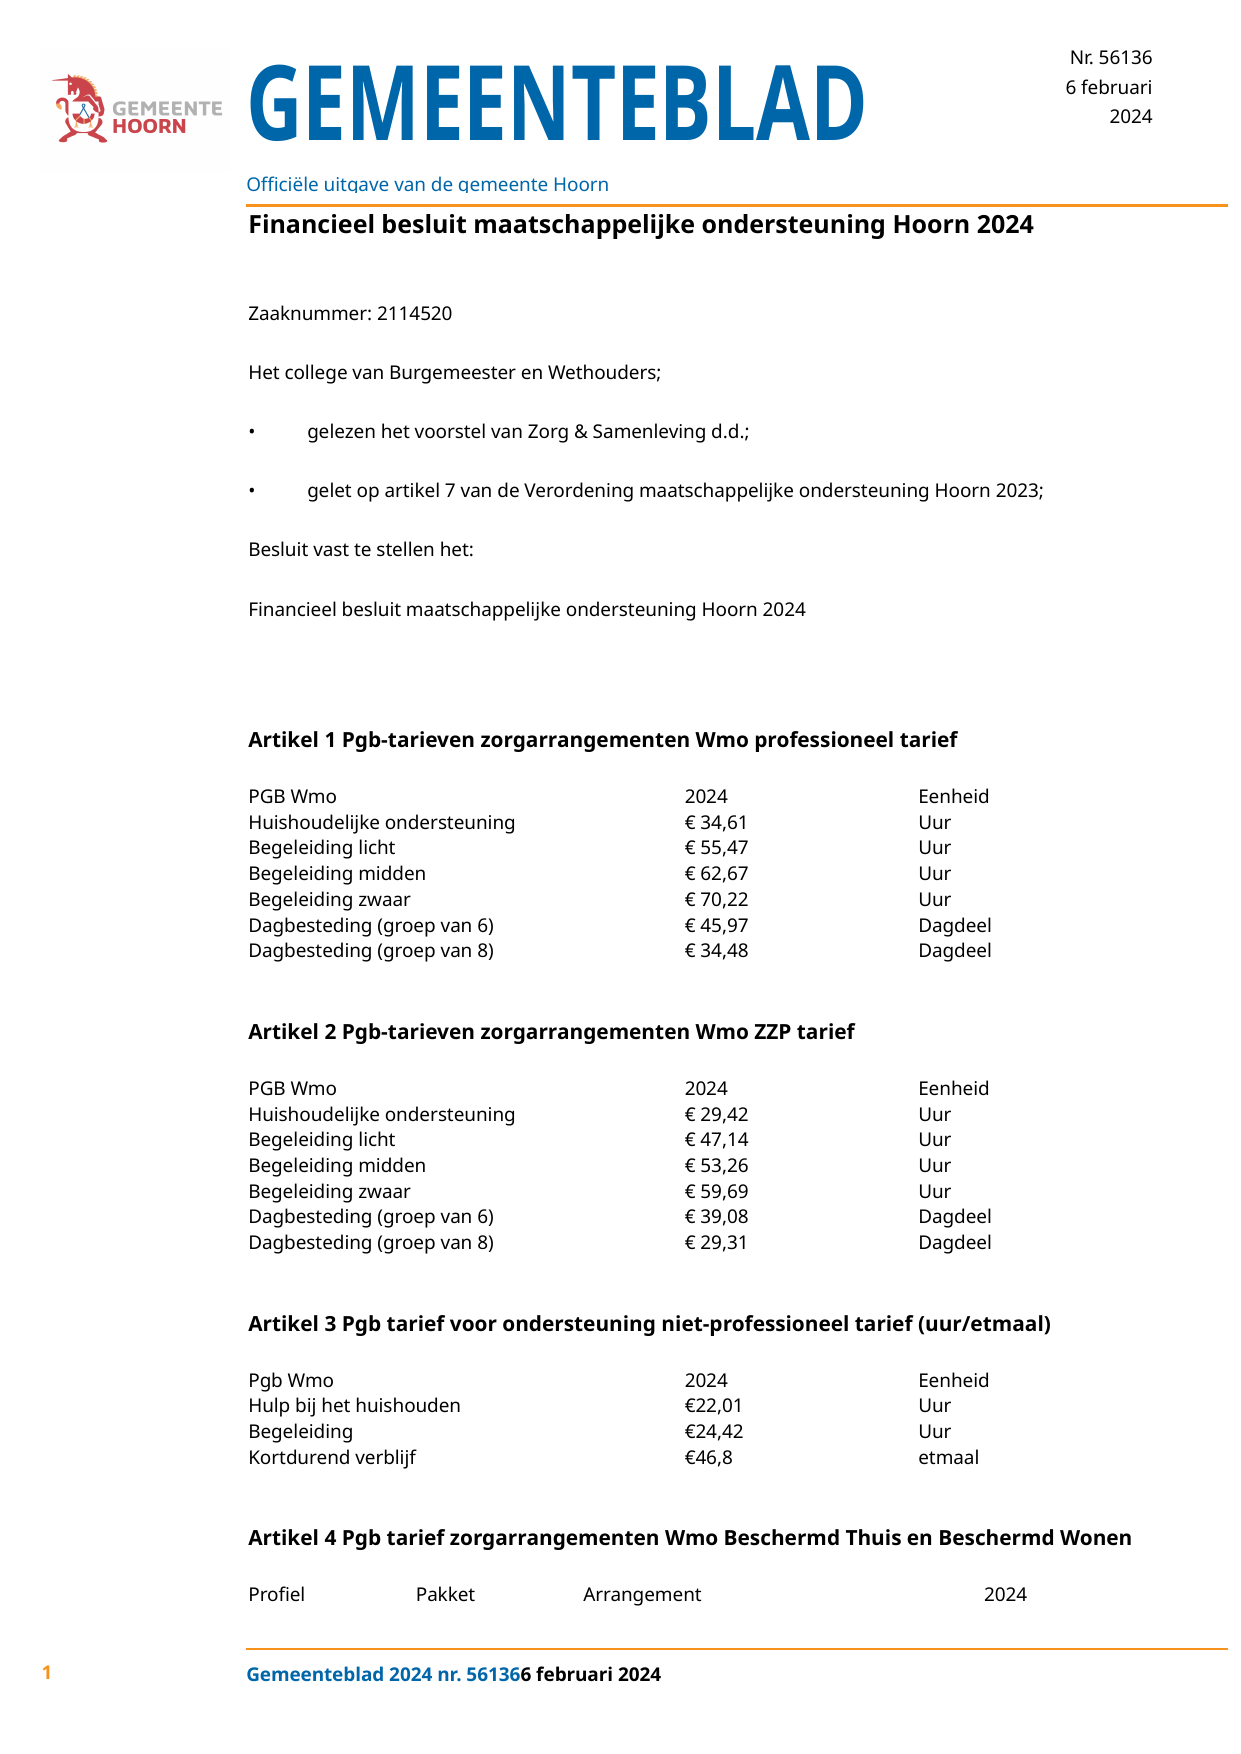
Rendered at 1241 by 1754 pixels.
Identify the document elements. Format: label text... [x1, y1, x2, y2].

table_cell € 62,67 [685, 860, 918, 886]
table_cell € 45,97 [685, 912, 918, 937]
table_header 2024 [685, 1075, 918, 1101]
table_cell Uur [918, 835, 1152, 860]
table_header PGB Wmo [248, 1075, 684, 1101]
table_cell Begeleiding zwaar [248, 1178, 684, 1204]
table_cell etmaal [918, 1444, 1152, 1470]
table_cell Dagbesteding (groep van 6) [248, 1204, 684, 1229]
table_cell € 29,31 [685, 1229, 918, 1255]
table_cell € 70,22 [685, 886, 918, 912]
table_header 2024 [685, 783, 918, 809]
table_cell € 29,42 [685, 1101, 918, 1126]
table_cell Dagbesteding (groep van 6) [248, 912, 684, 937]
table_cell Begeleiding licht [248, 1126, 684, 1152]
table_header Pgb Wmo [248, 1367, 684, 1393]
table_cell € 39,08 [685, 1204, 918, 1229]
table_header 2024 [984, 1582, 1152, 1607]
text Artikel 4 Pgb tarief zorgarrangementen Wmo Beschermd Thuis en Beschermd Wonen [248, 1523, 1152, 1552]
table_header Eenheid [918, 1367, 1152, 1393]
list gelet op artikel 7 van de Verordening maatschappelijke ondersteuning Hoorn 2023; [248, 477, 1152, 503]
table_cell € 59,69 [685, 1178, 918, 1204]
table_header Eenheid [918, 783, 1152, 809]
table_header Pakket [416, 1582, 583, 1607]
table_cell € 34,48 [685, 938, 918, 963]
picture [41, 47, 231, 172]
table_cell Begeleiding licht [248, 835, 684, 860]
table_cell Hulp bij het huishouden [248, 1393, 684, 1418]
text Financieel besluit maatschappelijke ondersteuning Hoorn 2024 [248, 207, 1152, 241]
table_cell € 55,47 [685, 835, 918, 860]
table_cell Begeleiding midden [248, 1152, 684, 1178]
table_cell Uur [918, 1178, 1152, 1204]
table_cell € 53,26 [685, 1152, 918, 1178]
table_cell Uur [918, 1152, 1152, 1178]
table_cell Dagbesteding (groep van 8) [248, 938, 684, 963]
text Het college van Burgemeester en Wethouders; [248, 359, 1152, 385]
text Artikel 2 Pgb-tarieven zorgarrangementen Wmo ZZP tarief [248, 1017, 1152, 1045]
table_cell Uur [918, 1126, 1152, 1152]
text Zaaknummer: 2114520 [248, 300, 1152, 326]
table_cell Begeleiding [248, 1418, 684, 1444]
table_cell Dagdeel [918, 1204, 1152, 1229]
table_cell € 47,14 [685, 1126, 918, 1152]
table_cell Dagbesteding (groep van 8) [248, 1229, 684, 1255]
table_cell Dagdeel [918, 938, 1152, 963]
table_header 2024 [685, 1367, 918, 1393]
table_cell Uur [918, 1393, 1152, 1418]
table_cell Huishoudelijke ondersteuning [248, 1101, 684, 1126]
text Artikel 3 Pgb tarief voor ondersteuning niet-professioneel tarief (uur/etmaal) [248, 1309, 1152, 1337]
table_cell € 34,61 [685, 809, 918, 834]
text Artikel 1 Pgb-tarieven zorgarrangementen Wmo professioneel tarief [248, 725, 1152, 753]
table_cell Begeleiding midden [248, 860, 684, 886]
table_header Arrangement [583, 1582, 984, 1607]
table_cell Begeleiding zwaar [248, 886, 684, 912]
table_cell Uur [918, 860, 1152, 886]
table_header PGB Wmo [248, 783, 684, 809]
table_cell Uur [918, 1418, 1152, 1444]
table_cell Dagdeel [918, 912, 1152, 937]
table_cell Huishoudelijke ondersteuning [248, 809, 684, 834]
table_cell Dagdeel [918, 1229, 1152, 1255]
table_cell €24,42 [685, 1418, 918, 1444]
table_cell €22,01 [685, 1393, 918, 1418]
table_header Profiel [248, 1582, 416, 1607]
text Besluit vast te stellen het: [248, 537, 1152, 562]
table_cell Kortdurend verblijf [248, 1444, 684, 1470]
table_cell Uur [918, 809, 1152, 834]
text Financieel besluit maatschappelijke ondersteuning Hoorn 2024 [248, 596, 1152, 621]
table_header Eenheid [918, 1075, 1152, 1101]
list gelezen het voorstel van Zorg & Samenleving d.d.; [248, 418, 1152, 444]
table_cell Uur [918, 886, 1152, 912]
table_cell Uur [918, 1101, 1152, 1126]
table_cell €46,8 [685, 1444, 918, 1470]
